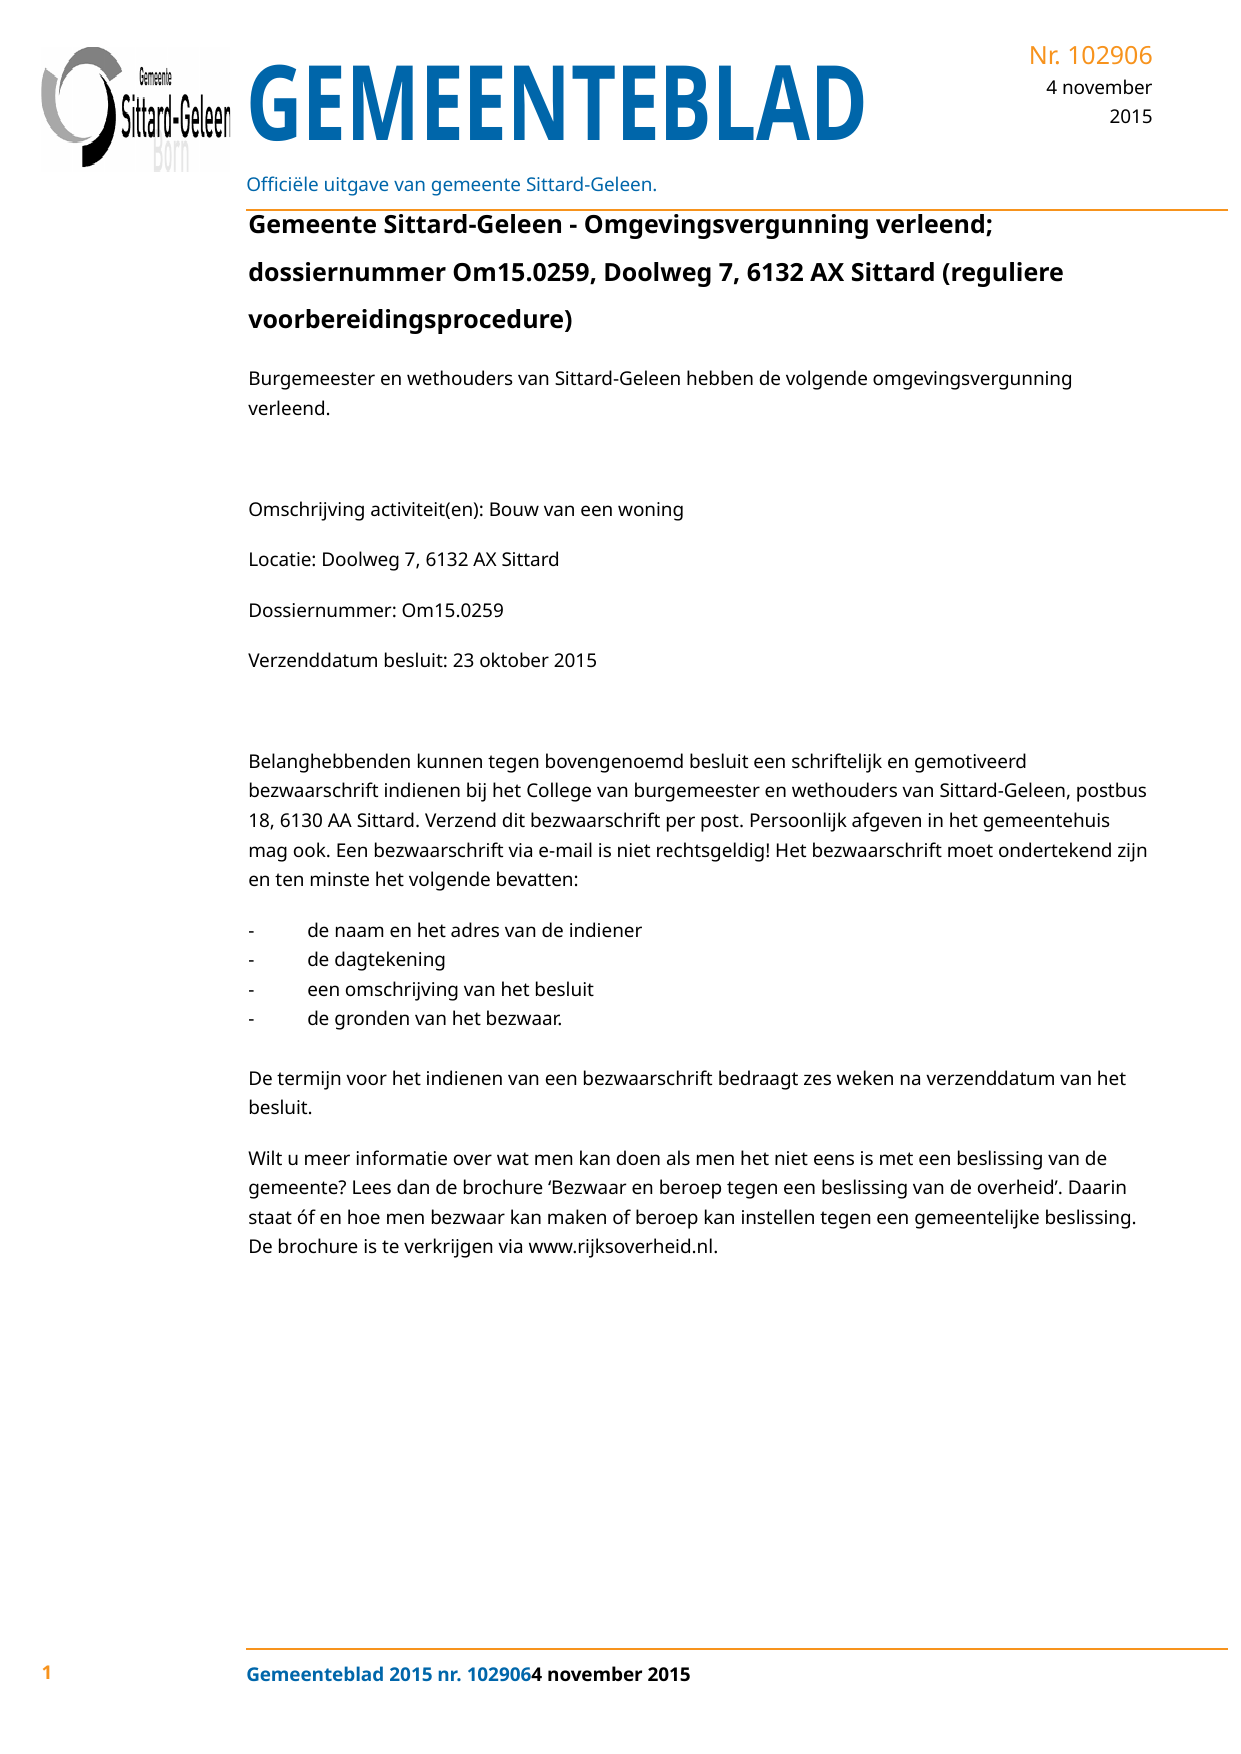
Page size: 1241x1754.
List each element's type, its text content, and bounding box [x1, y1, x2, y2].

text Verzenddatum besluit: 23 oktober 2015 [248, 647, 1152, 673]
picture [41, 47, 231, 172]
text Belanghebbenden kunnen tegen bovengenoemd besluit een schriftelijk en gemotiveerd bezwaarschrift indienen bij het College van burgemeester en wethouders van Sittard-Geleen, postbus 18, 6130 AA Sittard. Verzend dit bezwaarschrift per post. Persoonlijk afgeven in het gemeentehuis mag ook. Een bezwaarschrift via e-mail is niet rechtsgeldig! Het bezwaarschrift moet ondertekend zijn en ten minste het volgende bevatten: [248, 748, 1152, 892]
text Burgemeester en wethouders van Sittard-Geleen hebben de volgende omgevingsvergunning verleend. [248, 366, 1152, 421]
text Omschrijving activiteit(en): Bouw van een woning [248, 496, 1152, 522]
list een omschrijving van het besluit [248, 976, 1152, 1002]
list de gronden van het bezwaar. [248, 1006, 1152, 1031]
text Gemeente Sittard-Geleen - Omgevingsvergunning verleend; dossiernummer Om15.0259, Doolweg 7, 6132 AX Sittard (reguliere voorbereidingsprocedure) [248, 211, 1152, 336]
text Dossiernummer: Om15.0259 [248, 597, 1152, 622]
list de naam en het adres van de indiener [248, 917, 1152, 942]
text De termijn voor het indienen van een bezwaarschrift bedraagt zes weken na verzenddatum van het besluit. [248, 1065, 1152, 1120]
text Locatie: Doolweg 7, 6132 AX Sittard [248, 546, 1152, 572]
list de dagtekening [248, 946, 1152, 972]
text Wilt u meer informatie over wat men kan doen als men het niet eens is met een beslissing van de gemeente? Lees dan de brochure ‘Bezwaar en beroep tegen een beslissing van de overheid’. Daarin staat óf en hoe men bezwaar kan maken of beroep kan instellen tegen een gemeentelijke beslissing. De brochure is te verkrijgen via www.rijksoverheid.nl. [248, 1145, 1152, 1259]
